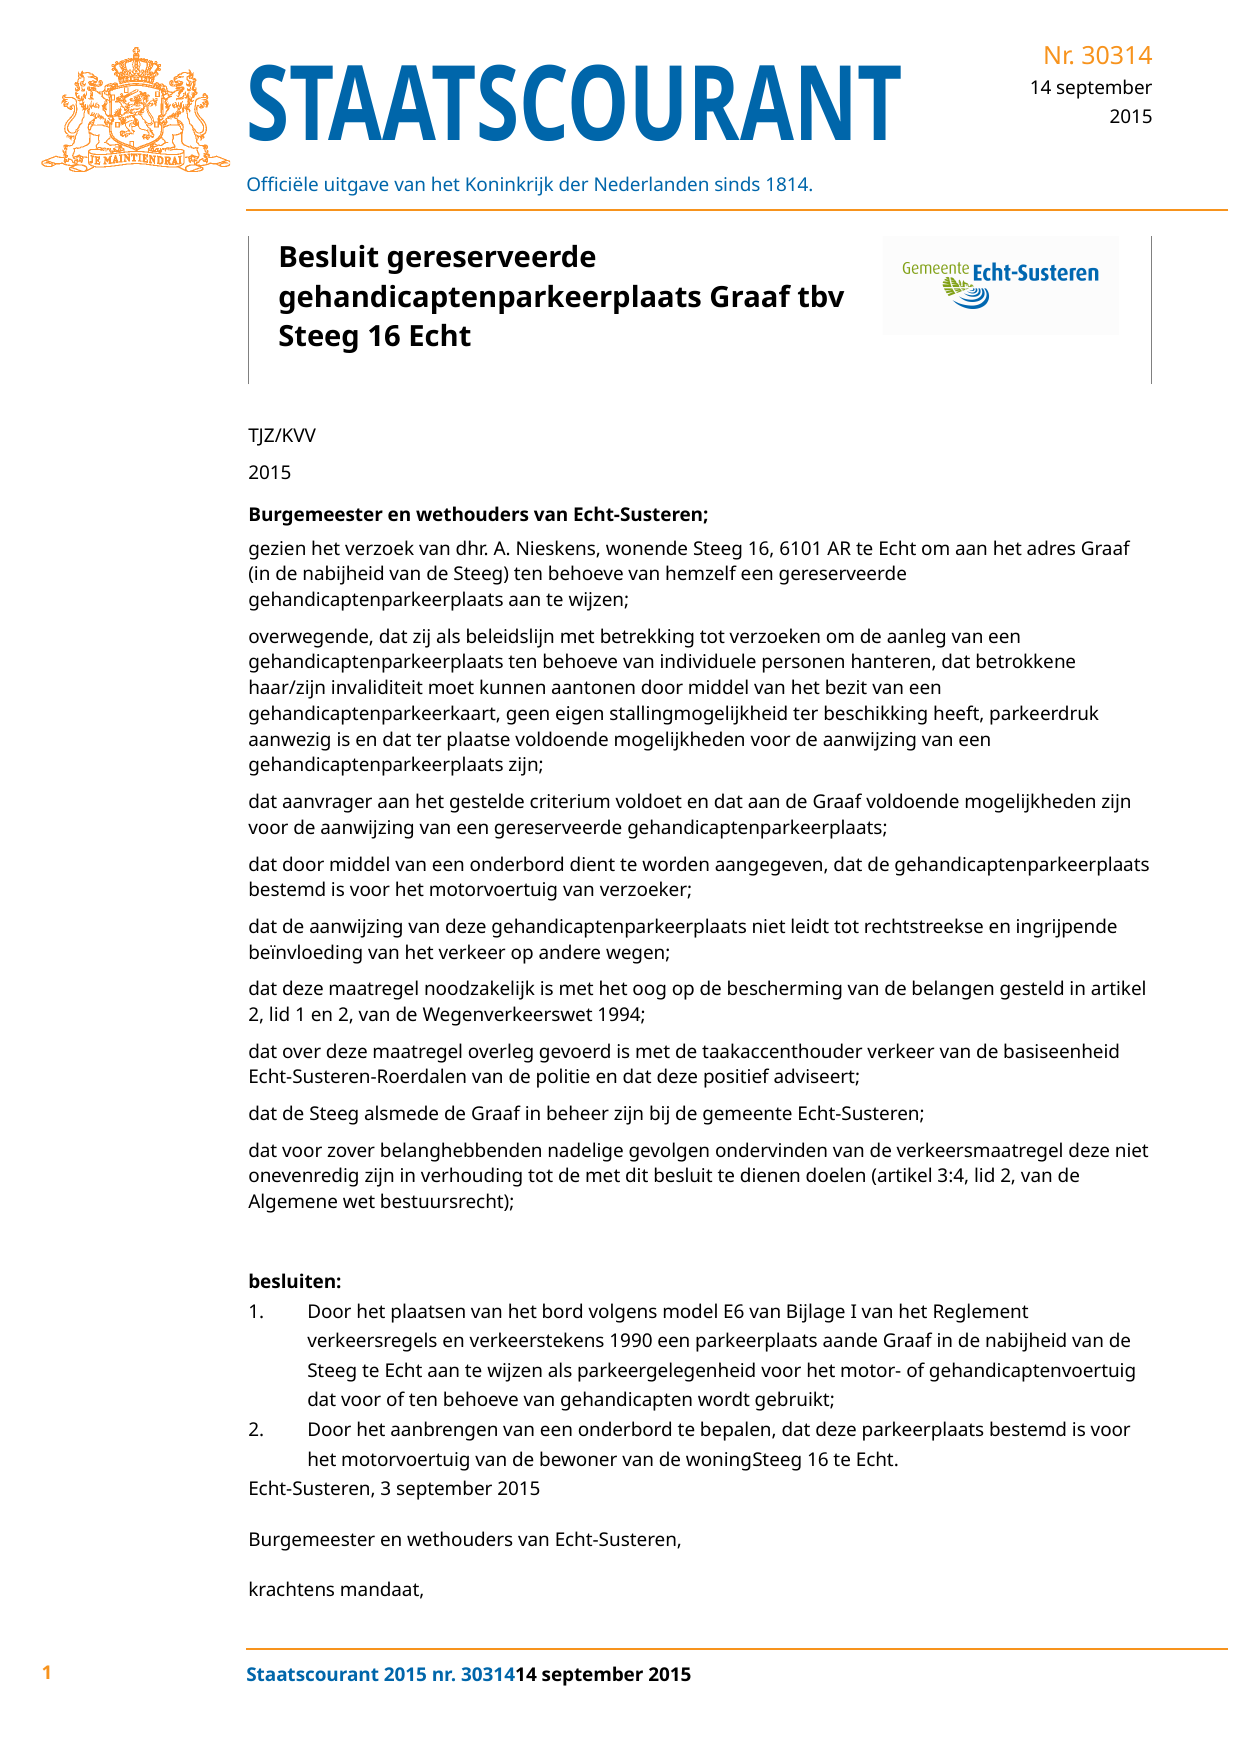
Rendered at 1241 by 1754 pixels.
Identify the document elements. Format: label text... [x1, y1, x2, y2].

list Door het plaatsen van het bord volgens model E6 van Bijlage I van het Reglement verkeersregels en verkeerstekens 1990 een parkeerplaats aande Graaf in de nabijheid van de Steeg te Echt aan te wijzen als parkeergelegenheid voor het motor- of gehandicaptenvoertuig dat voor of ten behoeve van gehandicapten wordt gebruikt; [248, 1298, 1152, 1412]
text TJZ/KVV [248, 422, 1152, 448]
table_header Besluit gereserveerde gehandicaptenparkeerplaats Graaf tbv Steeg 16 Echt [249, 236, 850, 384]
text overwegende, dat zij als beleidslijn met betrekking tot verzoeken om de aanleg van een gehandicaptenparkeerplaats ten behoeve van individuele personen hanteren, dat betrokkene haar/zijn invaliditeit moet kunnen aantonen door middel van het bezit van een gehandicaptenparkeerkaart, geen eigen stallingmogelijkheid ter beschikking heeft, parkeerdruk aanwezig is en dat ter plaatse voldoende mogelijkheden voor de aanwijzing van een gehandicaptenparkeerplaats zijn; [248, 623, 1152, 777]
text besluiten: [248, 1268, 1152, 1294]
text dat voor zover belanghebbenden nadelige gevolgen ondervinden van de verkeersmaatregel deze niet onevenredig zijn in verhouding tot de met dit besluit te dienen doelen (artikel 3:4, lid 2, van de Algemene wet bestuursrecht); [248, 1137, 1152, 1214]
text dat aanvrager aan het gestelde criterium voldoet en dat aan de Graaf voldoende mogelijkheden zijn voor de aanwijzing van een gereserveerde gehandicaptenparkeerplaats; [248, 788, 1152, 840]
picture [41, 47, 231, 172]
text krachtens mandaat, [248, 1576, 1152, 1602]
text 2015 [248, 459, 1152, 485]
text Echt-Susteren, 3 september 2015 [248, 1475, 1152, 1501]
text dat de Steeg alsmede de Graaf in beheer zijn bij de gemeente Echt-Susteren; [248, 1100, 1152, 1126]
picture [882, 236, 1119, 335]
text gezien het verzoek van dhr. A. Nieskens, wonende Steeg 16, 6101 AR te Echt om aan het adres Graaf (in de nabijheid van de Steeg) ten behoeve van hemzelf een gereserveerde gehandicaptenparkeerplaats aan te wijzen; [248, 535, 1152, 612]
table_header [850, 236, 1151, 384]
text Burgemeester en wethouders van Echt-Susteren, [248, 1526, 1152, 1551]
text Burgemeester en wethouders van Echt-Susteren; [248, 501, 1152, 527]
text dat door middel van een onderbord dient te worden aangegeven, dat de gehandicaptenparkeerplaats bestemd is voor het motorvoertuig van verzoeker; [248, 851, 1152, 902]
text dat deze maatregel noodzakelijk is met het oog op de bescherming van de belangen gesteld in artikel 2, lid 1 en 2, van de Wegenverkeerswet 1994; [248, 976, 1152, 1027]
text dat de aanwijzing van deze gehandicaptenparkeerplaats niet leidt tot rechtstreekse en ingrijpende beïnvloeding van het verkeer op andere wegen; [248, 913, 1152, 964]
text dat over deze maatregel overleg gevoerd is met de taakaccenthouder verkeer van de basiseenheid Echt-Susteren-Roerdalen van de politie en dat deze positief adviseert; [248, 1038, 1152, 1089]
list Door het aanbrengen van een onderbord te bepalen, dat deze parkeerplaats bestemd is voor het motorvoertuig van de bewoner van de woningSteeg 16 te Echt. [248, 1416, 1152, 1471]
